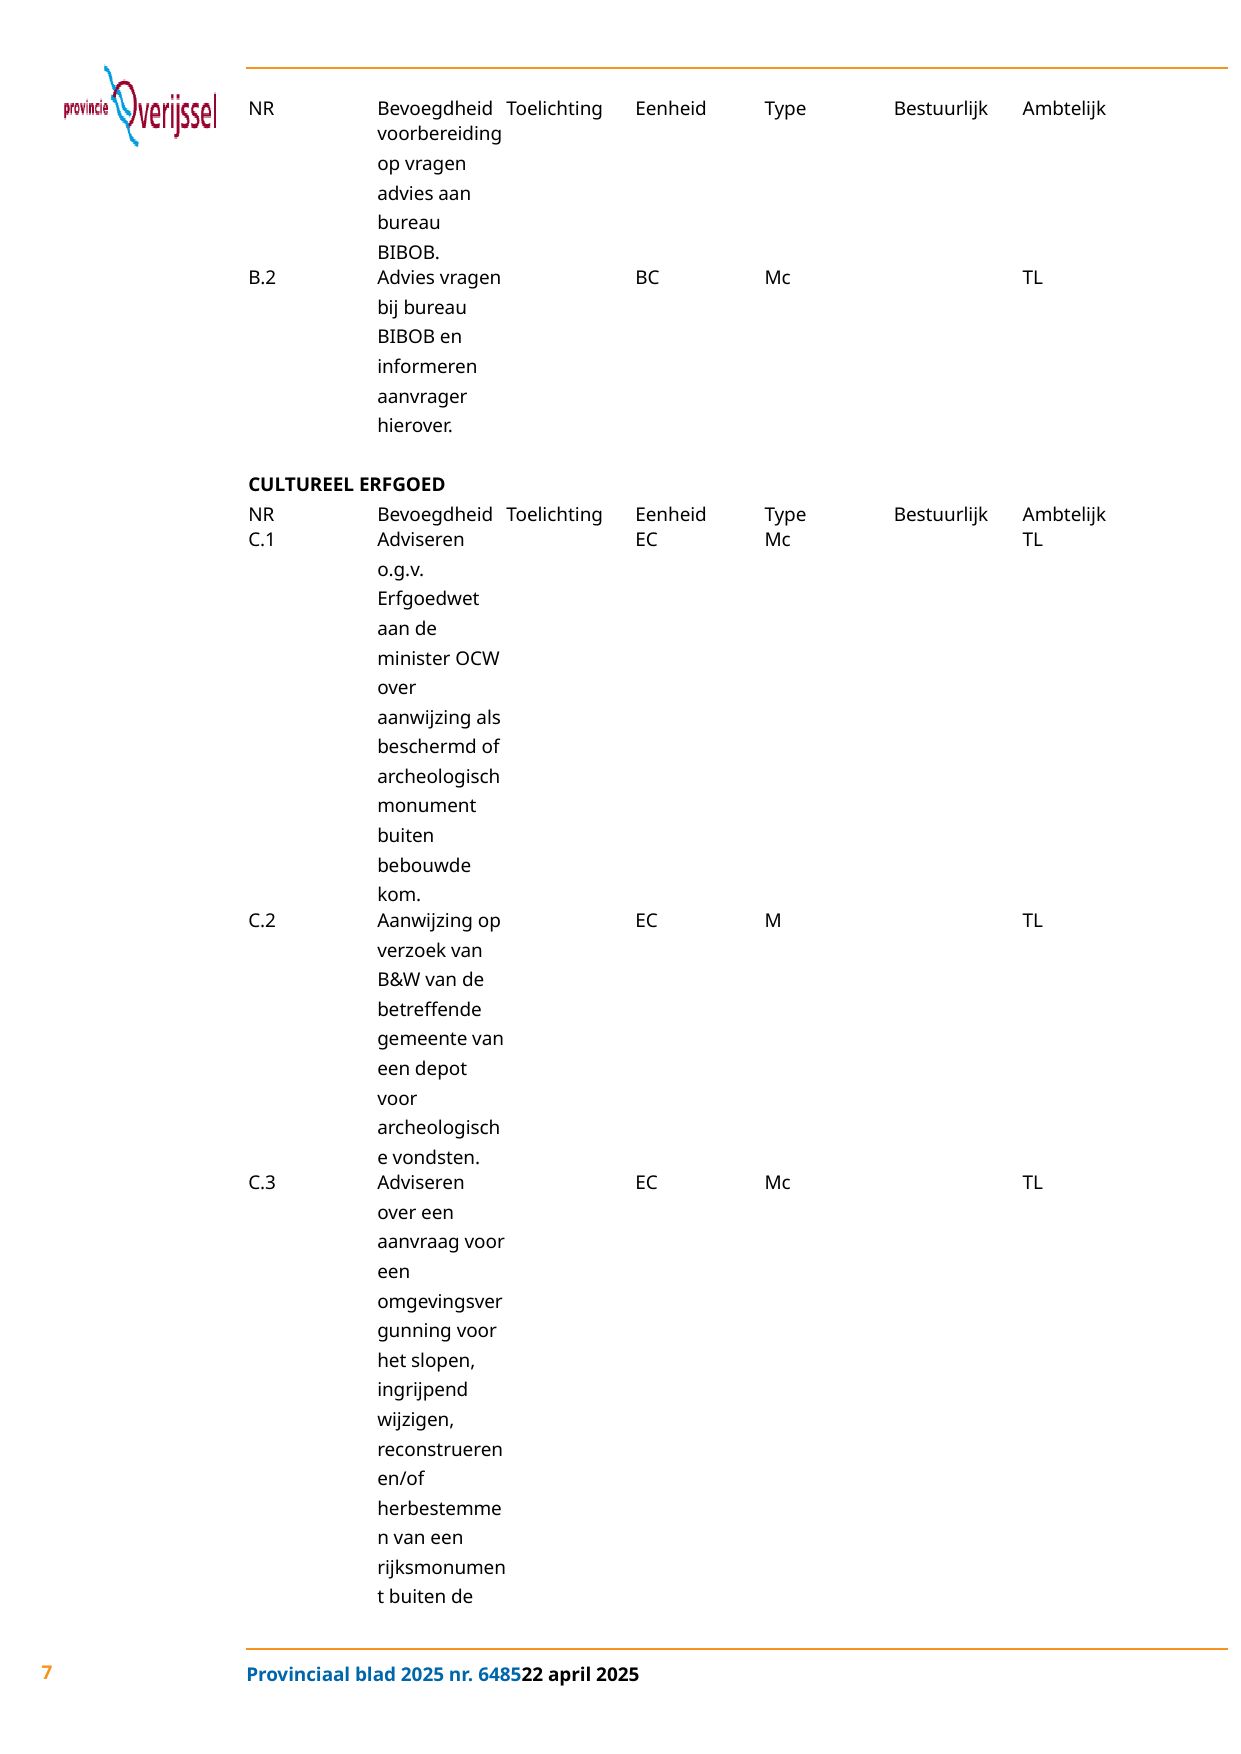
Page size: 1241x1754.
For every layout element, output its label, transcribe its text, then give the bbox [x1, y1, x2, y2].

table_cell [894, 121, 1022, 264]
table_cell [506, 526, 635, 907]
table_cell [1023, 121, 1152, 264]
table_cell EC [635, 526, 764, 907]
table_header Toelichting [506, 501, 635, 526]
table_cell C.2 [248, 907, 377, 1169]
table_cell [248, 121, 377, 264]
table_cell [894, 907, 1022, 1169]
table_cell [506, 907, 635, 1169]
table_cell TL [1023, 526, 1152, 907]
table_cell [894, 526, 1022, 907]
text CULTUREEL ERFGOED [248, 471, 1152, 497]
table_cell [506, 1170, 635, 1609]
table_cell [894, 1170, 1022, 1609]
table_cell TL [1023, 907, 1152, 1169]
table_header Ambtelijk [1023, 501, 1152, 526]
table_header Bestuurlijk [894, 501, 1022, 526]
table_cell B.2 [248, 265, 377, 438]
table_cell C.1 [248, 526, 377, 907]
table_header Ambtelijk [1023, 95, 1152, 121]
table_cell Adviseren o.g.v. Erfgoedwet aan de minister OCW over aanwijzing als beschermd of archeologisch monument buiten bebouwde kom. [377, 526, 506, 907]
table_cell TL [1023, 1170, 1152, 1609]
table_header Bevoegdheid [377, 501, 506, 526]
table_cell M [764, 907, 893, 1169]
table_cell [506, 265, 635, 438]
table_cell Mc [764, 526, 893, 907]
table_cell [635, 121, 764, 264]
table_cell C.3 [248, 1170, 377, 1609]
table_header Bestuurlijk [894, 95, 1022, 121]
table_cell [894, 265, 1022, 438]
table_header Eenheid [635, 95, 764, 121]
table_header NR [248, 501, 377, 526]
table_cell [506, 121, 635, 264]
picture [41, 47, 231, 172]
table_cell Aanwijzing op verzoek van B&W van de betreffende gemeente van een depot voor archeologische vondsten. [377, 907, 506, 1169]
table_cell EC [635, 1170, 764, 1609]
table_cell Adviseren over een aanvraag voor een omgevingsvergunning voor het slopen, ingrijpend wijzigen, reconstrueren en/of herbestemmen van een rijksmonument buiten de [377, 1170, 506, 1609]
table_cell voorbereiding op vragen advies aan bureau BIBOB. [377, 121, 506, 264]
table_cell Mc [764, 1170, 893, 1609]
table_header Eenheid [635, 501, 764, 526]
table_cell EC [635, 907, 764, 1169]
table_header NR [248, 95, 377, 121]
table_header Type [764, 501, 893, 526]
table_cell BC [635, 265, 764, 438]
table_cell TL [1023, 265, 1152, 438]
table_header Toelichting [506, 95, 635, 121]
table_header Type [764, 95, 893, 121]
table_cell Mc [764, 265, 893, 438]
table_cell [764, 121, 893, 264]
table_cell Advies vragen bij bureau BIBOB en informeren aanvrager hierover. [377, 265, 506, 438]
table_header Bevoegdheid [377, 95, 506, 121]
